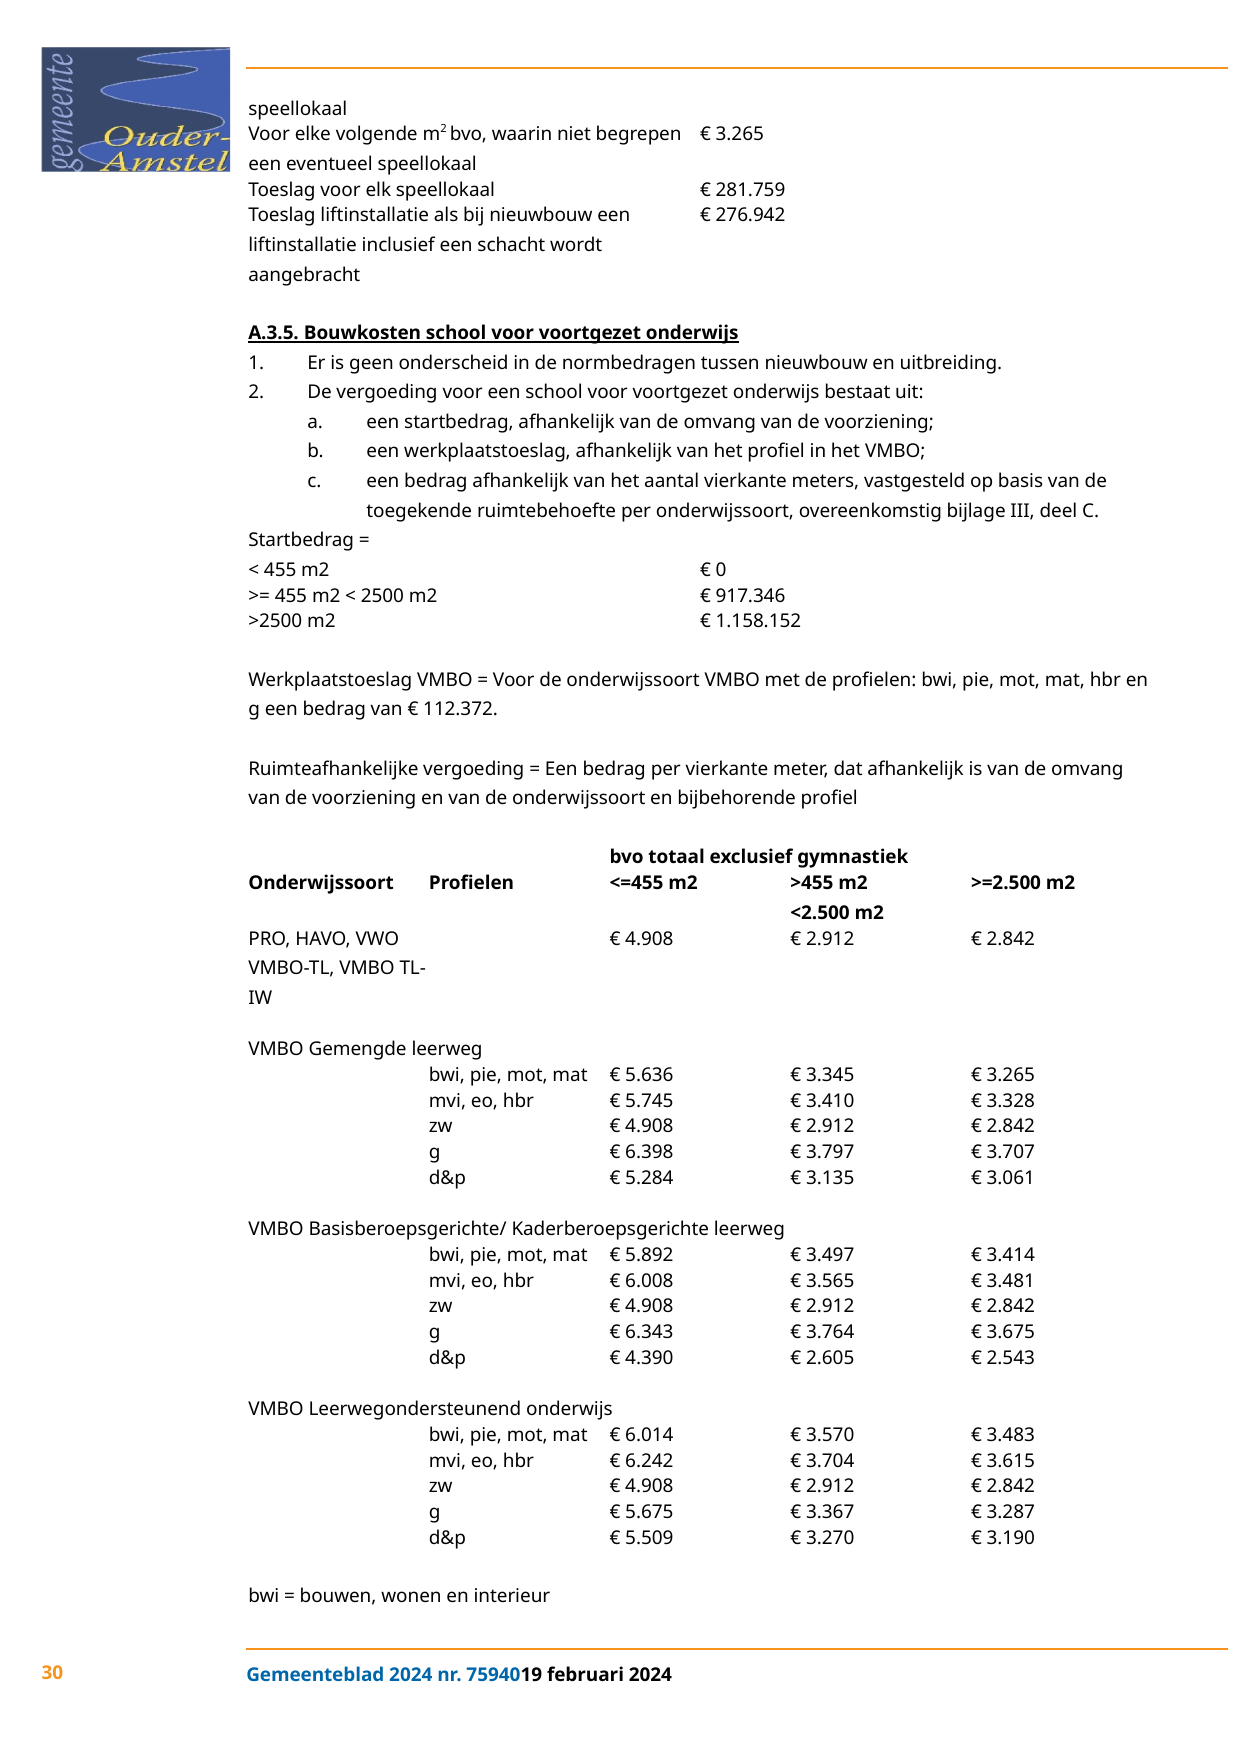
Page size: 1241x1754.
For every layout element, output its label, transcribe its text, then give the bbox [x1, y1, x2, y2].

table_cell € 3.797 [790, 1138, 971, 1164]
table_cell € 3.483 [971, 1421, 1152, 1447]
table_cell € 5.745 [609, 1087, 790, 1112]
table_cell <=455 m2 [609, 869, 790, 925]
table_cell € 2.912 [790, 1473, 971, 1498]
table_cell € 5.509 [609, 1524, 790, 1550]
table_header < 455 m2 [248, 556, 700, 582]
table_cell mvi, eo, hbr [429, 1087, 609, 1112]
table_header € 0 [700, 556, 1152, 582]
table_header bvo totaal exclusief gymnastiek [609, 844, 1152, 869]
table_cell € 3.367 [790, 1499, 971, 1524]
table_cell d&p [429, 1524, 609, 1550]
table_cell € 5.284 [609, 1164, 790, 1190]
table_cell € 3.270 [790, 1524, 971, 1550]
table_cell >= 455 m2 < 2500 m2 [248, 582, 700, 607]
table_cell € 3.414 [971, 1241, 1152, 1267]
table_cell € 2.842 [971, 1113, 1152, 1138]
table_cell € 2.912 [790, 925, 971, 1009]
table_cell € 4.908 [609, 1293, 790, 1318]
table_cell € 4.908 [609, 925, 790, 1009]
table_cell € 1.158.152 [700, 608, 1152, 633]
table_cell € 3.497 [790, 1241, 971, 1267]
table_cell zw [429, 1293, 609, 1318]
table_cell [248, 1190, 1152, 1215]
table_cell € 2.842 [971, 1473, 1152, 1498]
text bwi = bouwen, wonen en interieur [248, 1583, 1152, 1608]
table_cell VMBO Gemengde leerweg [248, 1035, 1152, 1061]
table_cell € 6.008 [609, 1267, 790, 1293]
table_cell € 2.605 [790, 1344, 971, 1370]
table_cell € 3.328 [971, 1087, 1152, 1112]
table_cell d&p [429, 1344, 609, 1370]
list De vergoeding voor een school voor voortgezet onderwijs bestaat uit: [248, 378, 1152, 404]
text A.3.5. Bouwkosten school voor voortgezet onderwijs [248, 319, 1152, 345]
table_cell € 276.942 [700, 202, 1152, 286]
table_cell [248, 1061, 429, 1190]
table_cell >=2.500 m2 [971, 869, 1152, 925]
table_cell PRO, HAVO, VWO VMBO-TL, VMBO TL-IW [248, 925, 429, 1009]
table_cell Toeslag liftinstallatie als bij nieuwbouw een liftinstallatie inclusief een schacht wordt aangebracht [248, 202, 700, 286]
table_cell € 2.842 [971, 1293, 1152, 1318]
table_cell VMBO Leerwegondersteunend onderwijs [248, 1396, 1152, 1421]
table_cell € 6.014 [609, 1421, 790, 1447]
table_cell bwi, pie, mot, mat [429, 1421, 609, 1447]
table_cell € 3.570 [790, 1421, 971, 1447]
list een werkplaatstoeslag, afhankelijk van het profiel in het VMBO; [307, 438, 1152, 463]
list Er is geen onderscheid in de normbedragen tussen nieuwbouw en uitbreiding. [248, 349, 1152, 374]
table_cell Voor elke volgende m2 bvo, waarin niet begrepen een eventueel speellokaal [248, 121, 700, 176]
table_cell € 3.410 [790, 1087, 971, 1112]
table_cell € 3.265 [971, 1061, 1152, 1087]
list een bedrag afhankelijk van het aantal vierkante meters, vastgesteld op basis van de toegekende ruimtebehoefte per onderwijssoort, overeenkomstig bijlage III, deel C. [307, 467, 1152, 522]
table_cell >455 m2 <2.500 m2 [790, 869, 971, 925]
table_cell bwi, pie, mot, mat [429, 1241, 609, 1267]
table_cell € 3.615 [971, 1447, 1152, 1473]
table_cell g [429, 1138, 609, 1164]
table_cell € 281.759 [700, 176, 1152, 202]
table_cell € 3.190 [971, 1524, 1152, 1550]
table_cell mvi, eo, hbr [429, 1267, 609, 1293]
table_cell € 3.061 [971, 1164, 1152, 1190]
table_cell d&p [429, 1164, 609, 1190]
table_header [248, 844, 609, 869]
table_cell € 3.764 [790, 1318, 971, 1344]
table_cell € 3.287 [971, 1499, 1152, 1524]
table_cell zw [429, 1473, 609, 1498]
text Ruimteafhankelijke vergoeding = Een bedrag per vierkante meter, dat afhankelijk is van de omvang van de voorziening en van de onderwijssoort en bijbehorende profiel [248, 755, 1152, 810]
table_cell [248, 1421, 429, 1550]
table_cell € 2.543 [971, 1344, 1152, 1370]
table_cell € 6.242 [609, 1447, 790, 1473]
table_cell >2500 m2 [248, 608, 700, 633]
table_cell Toeslag voor elk speellokaal [248, 176, 700, 202]
table_cell zw [429, 1113, 609, 1138]
table_cell € 3.345 [790, 1061, 971, 1087]
table_cell € 4.908 [609, 1113, 790, 1138]
table_header [700, 95, 1152, 121]
table_cell € 2.912 [790, 1293, 971, 1318]
table_cell mvi, eo, hbr [429, 1447, 609, 1473]
table_cell VMBO Basisberoepsgerichte/ Kaderberoepsgerichte leerweg [248, 1215, 1152, 1241]
table_cell € 5.675 [609, 1499, 790, 1524]
table_cell bwi, pie, mot, mat [429, 1061, 609, 1087]
table_cell € 3.707 [971, 1138, 1152, 1164]
table_cell € 4.390 [609, 1344, 790, 1370]
table_cell € 6.398 [609, 1138, 790, 1164]
table_cell € 3.265 [700, 121, 1152, 176]
picture [41, 47, 231, 172]
text Werkplaatstoeslag VMBO = Voor de onderwijssoort VMBO met de profielen: bwi, pie, mot, mat, hbr en g een bedrag van € 112.372. [248, 666, 1152, 721]
list een startbedrag, afhankelijk van de omvang van de voorziening; [307, 408, 1152, 434]
table_cell € 5.636 [609, 1061, 790, 1087]
table_cell € 2.842 [971, 925, 1152, 1009]
table_cell € 2.912 [790, 1113, 971, 1138]
table_cell Profielen [429, 869, 609, 925]
table_cell g [429, 1499, 609, 1524]
table_header speellokaal [248, 95, 700, 121]
table_cell € 3.135 [790, 1164, 971, 1190]
table_cell € 3.704 [790, 1447, 971, 1473]
table_cell Onderwijssoort [248, 869, 429, 925]
table_cell [248, 1010, 1152, 1035]
text Startbedrag = [248, 526, 1152, 552]
table_cell € 6.343 [609, 1318, 790, 1344]
table_cell [248, 1241, 429, 1370]
table_cell € 4.908 [609, 1473, 790, 1498]
table_cell [248, 1370, 1152, 1396]
table_cell € 3.675 [971, 1318, 1152, 1344]
table_cell € 3.481 [971, 1267, 1152, 1293]
table_cell € 3.565 [790, 1267, 971, 1293]
table_cell € 917.346 [700, 582, 1152, 607]
table_cell [429, 925, 609, 1009]
table_cell € 5.892 [609, 1241, 790, 1267]
table_cell g [429, 1318, 609, 1344]
